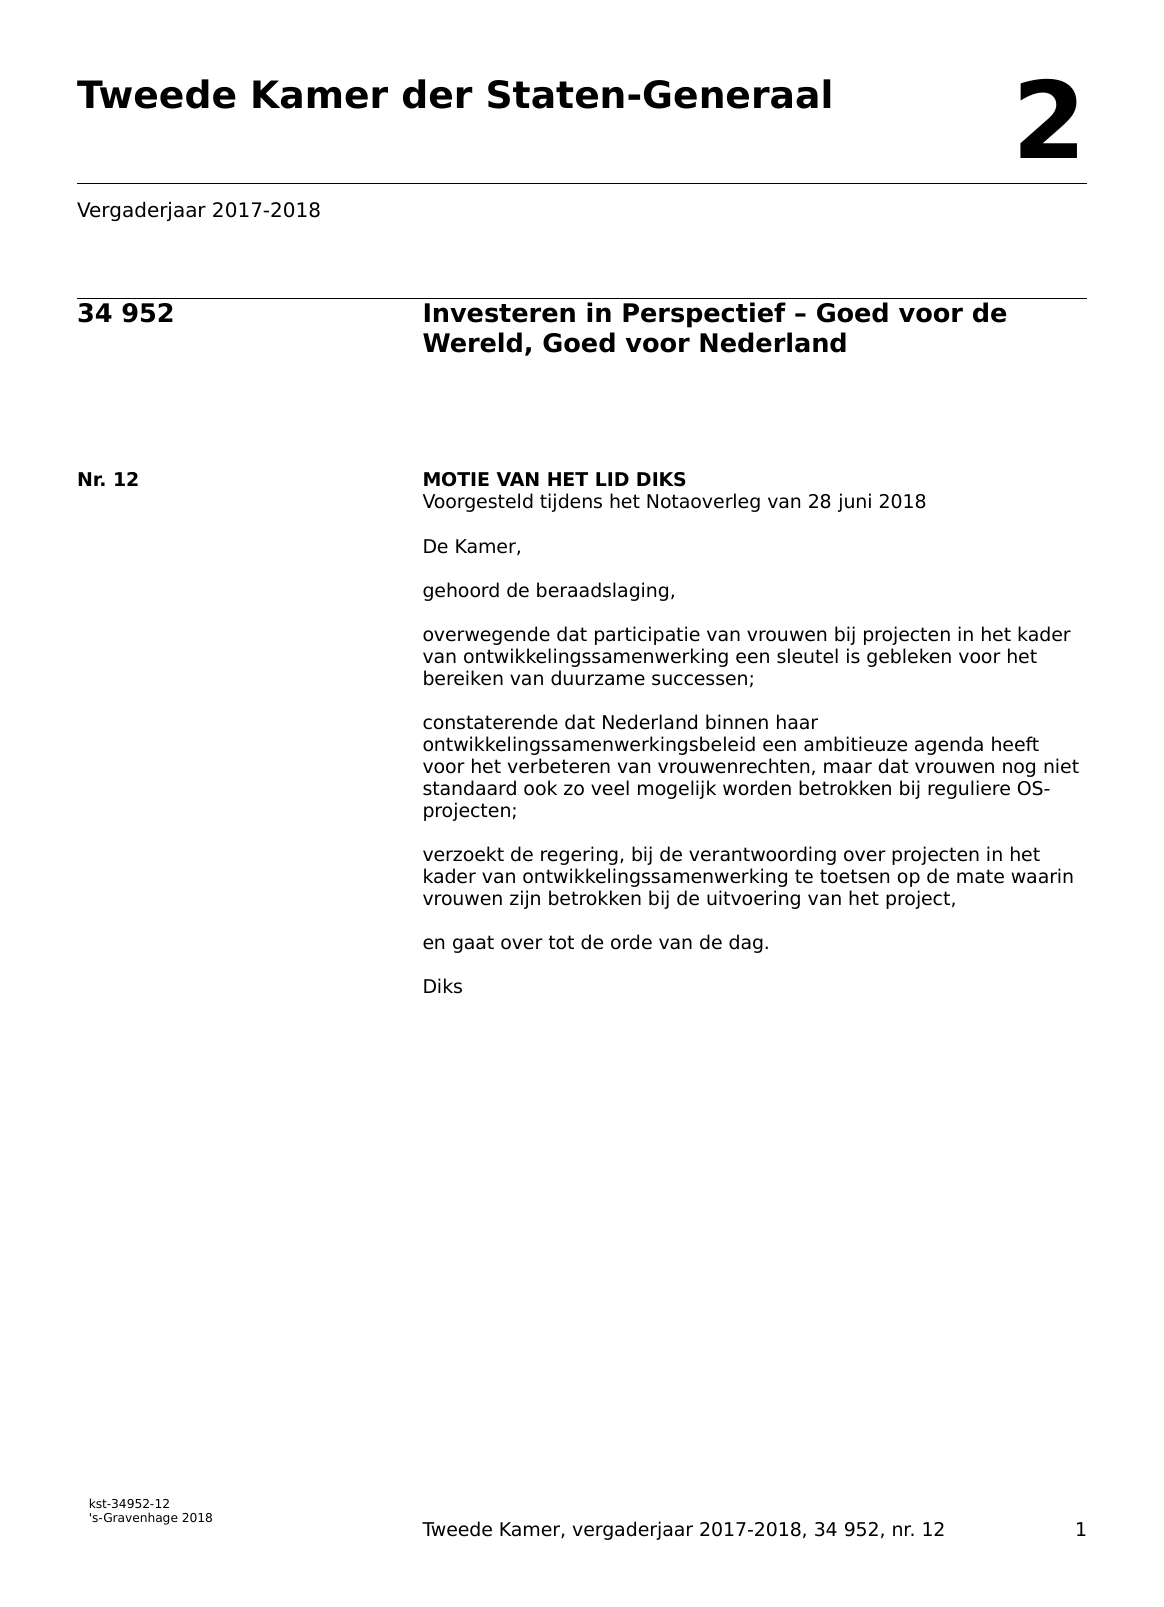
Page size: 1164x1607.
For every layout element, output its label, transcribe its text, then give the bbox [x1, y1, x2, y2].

subtitle Nr. 12 MOTIE VAN HET LID DIKS [77, 469, 1087, 491]
table_header Tweede Kamer der Staten-Generaal [77, 59, 886, 183]
text en gaat over tot de orde van de dag. [422, 932, 1087, 954]
text overwegende dat participatie van vrouwen bij projecten in het kader van ontwikkelingssamenwerking een sleutel is gebleken voor het bereiken van duurzame successen; [422, 624, 1087, 690]
text 's-Gravenhage 2018 [88, 1511, 323, 1525]
text constaterende dat Nederland binnen haar ontwikkelingssamenwerkingsbeleid een ambitieuze agenda heeft voor het verbeteren van vrouwenrechten, maar dat vrouwen nog niet standaard ook zo veel mogelijk worden betrokken bij reguliere OS-projecten; [422, 712, 1087, 822]
text gehoord de beraadslaging, [422, 580, 1087, 602]
table_cell Vergaderjaar 2017-2018 [77, 184, 1087, 298]
text verzoekt de regering, bij de verantwoording over projecten in het kader van ontwikkelingssamenwerking te toetsen op de mate waarin vrouwen zijn betrokken bij de uitvoering van het project, [422, 844, 1087, 910]
text De Kamer, [422, 536, 1087, 557]
table_header 2 [886, 59, 1087, 183]
text Voorgesteld tijdens het Notaoverleg van 28 juni 2018 [422, 491, 1087, 513]
subtitle 34 952 Investeren in Perspectief – Goed voor de Wereld, Goed voor Nederland [77, 299, 1087, 358]
text Diks [422, 976, 1087, 998]
text kst-34952-12 [88, 1497, 323, 1511]
